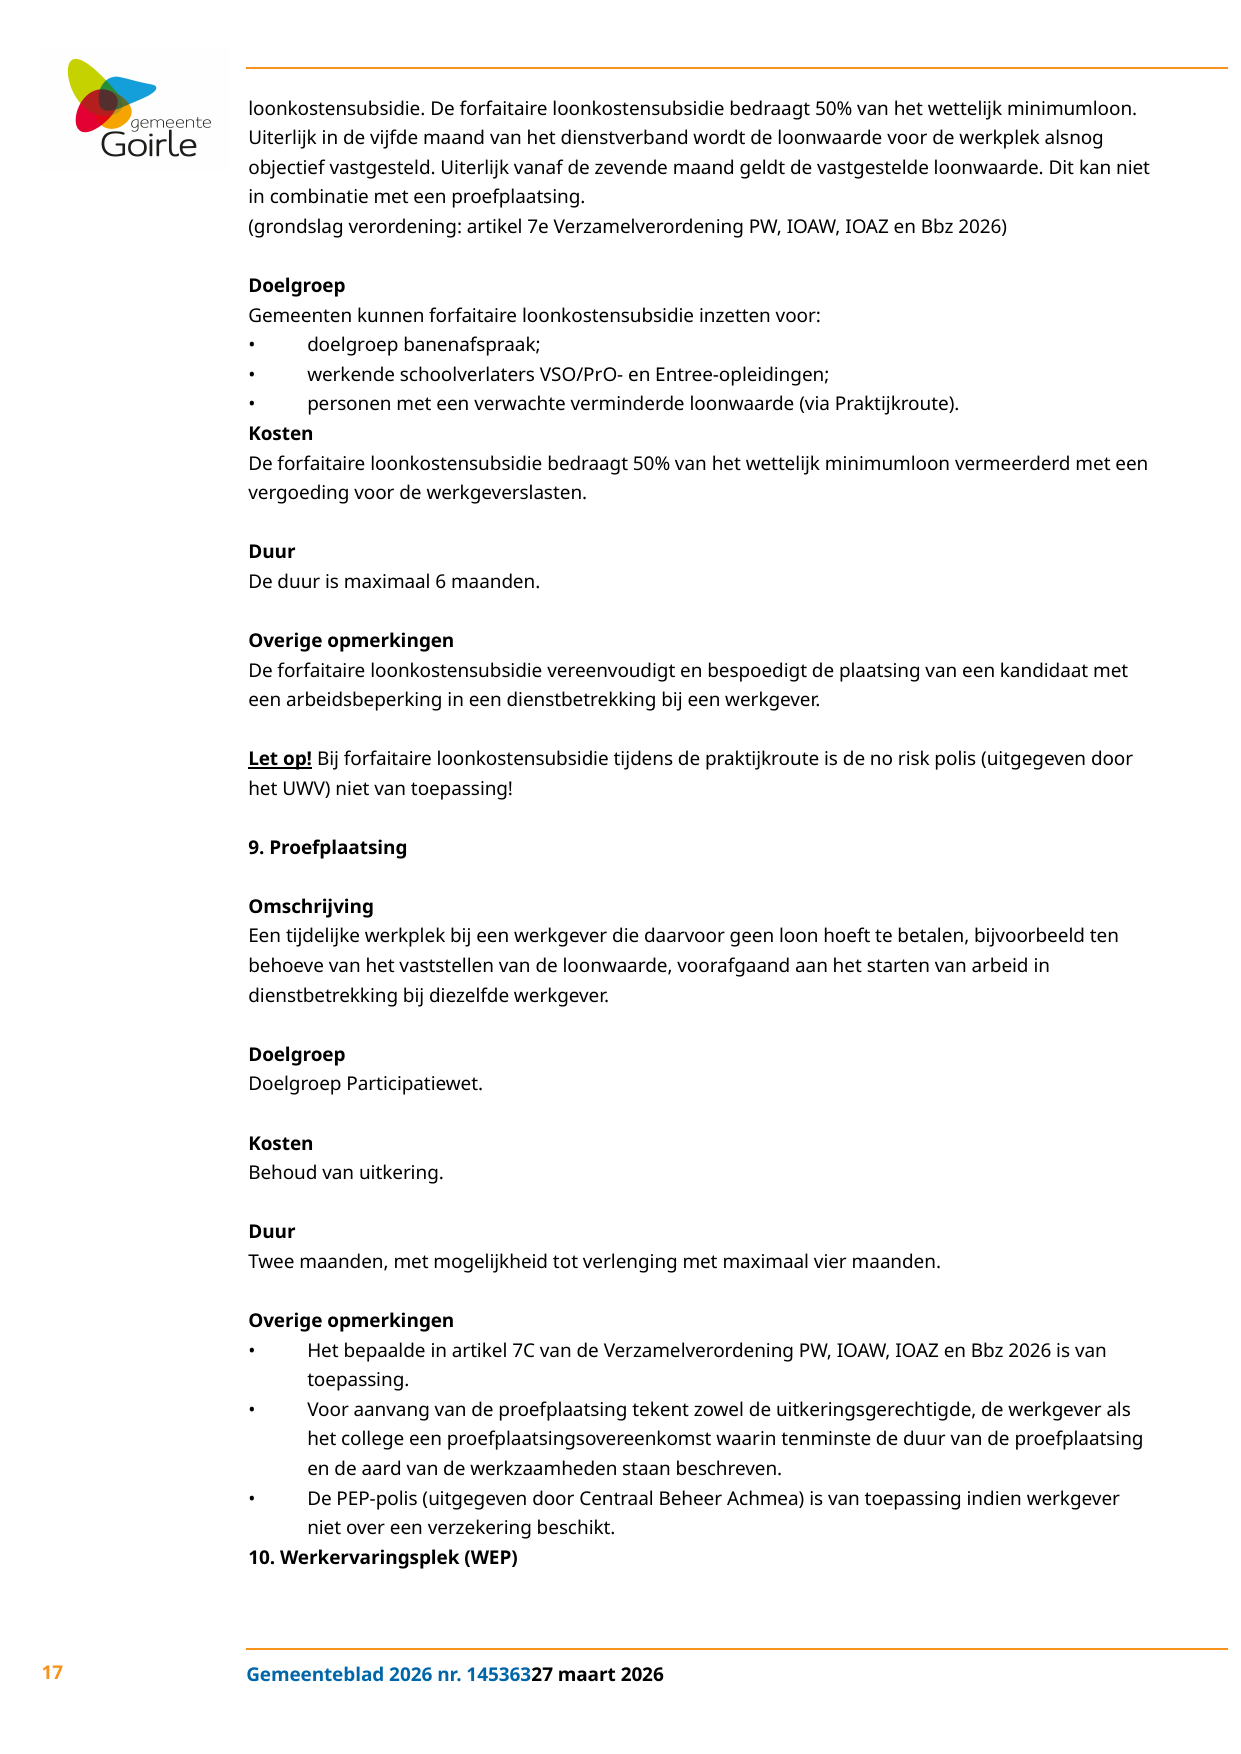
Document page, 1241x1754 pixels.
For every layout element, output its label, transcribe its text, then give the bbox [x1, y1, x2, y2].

text Overige opmerkingen [248, 627, 1152, 653]
text Omschrijving [248, 893, 1152, 919]
text Doelgroep [248, 1041, 1152, 1067]
table_header 10. Werkervaringsplek (WEP) [248, 1544, 1152, 1570]
text Doelgroep [248, 272, 1152, 298]
text Duur [248, 1218, 1152, 1244]
list doelgroep banenafspraak; [248, 331, 1152, 357]
table_header 9. Proefplaatsing [248, 835, 1152, 860]
text Overige opmerkingen [248, 1307, 1152, 1333]
text Kosten [248, 1130, 1152, 1155]
text Behoud van uitkering. [248, 1159, 1152, 1185]
text (grondslag verordening: artikel 7e Verzamelverordening PW, IOAW, IOAZ en Bbz 2026) [248, 213, 1152, 239]
text Een tijdelijke werkplek bij een werkgever die daarvoor geen loon hoeft te betalen, bijvoorbeeld ten behoeve van het vaststellen van de loonwaarde, voorafgaand aan het starten van arbeid in dienstbetrekking bij diezelfde werkgever. [248, 923, 1152, 1007]
text De forfaitaire loonkostensubsidie bedraagt 50% van het wettelijk minimumloon vermeerderd met een vergoeding voor de werkgeverslasten. [248, 450, 1152, 505]
list werkende schoolverlaters VSO/PrO- en Entree-opleidingen; [248, 361, 1152, 387]
text Doelgroep Participatiewet. [248, 1071, 1152, 1096]
text Twee maanden, met mogelijkheid tot verlenging met maximaal vier maanden. [248, 1248, 1152, 1274]
text Gemeenten kunnen forfaitaire loonkostensubsidie inzetten voor: [248, 302, 1152, 328]
picture [41, 47, 231, 172]
text Let op! Bij forfaitaire loonkostensubsidie tijdens de praktijkroute is de no risk polis (uitgegeven door het UWV) niet van toepassing! [248, 746, 1152, 801]
text Duur [248, 538, 1152, 564]
list Het bepaalde in artikel 7C van de Verzamelverordening PW, IOAW, IOAZ en Bbz 2026 is van toepassing. [248, 1337, 1152, 1392]
text Kosten [248, 420, 1152, 446]
text De forfaitaire loonkostensubsidie vereenvoudigt en bespoedigt de plaatsing van een kandidaat met een arbeidsbeperking in een dienstbetrekking bij een werkgever. [248, 657, 1152, 712]
list De PEP-polis (uitgegeven door Centraal Beheer Achmea) is van toepassing indien werkgever niet over een verzekering beschikt. [248, 1485, 1152, 1540]
list Voor aanvang van de proefplaatsing tekent zowel de uitkeringsgerechtigde, de werkgever als het college een proefplaatsingsovereenkomst waarin tenminste de duur van de proefplaatsing en de aard van de werkzaamheden staan beschreven. [248, 1396, 1152, 1481]
text De duur is maximaal 6 maanden. [248, 568, 1152, 594]
list personen met een verwachte verminderde loonwaarde (via Praktijkroute). [248, 391, 1152, 416]
text loonkostensubsidie. De forfaitaire loonkostensubsidie bedraagt 50% van het wettelijk minimumloon. Uiterlijk in de vijfde maand van het dienstverband wordt de loonwaarde voor de werkplek alsnog objectief vastgesteld. Uiterlijk vanaf de zevende maand geldt de vastgestelde loonwaarde. Dit kan niet in combinatie met een proefplaatsing. [248, 95, 1152, 209]
